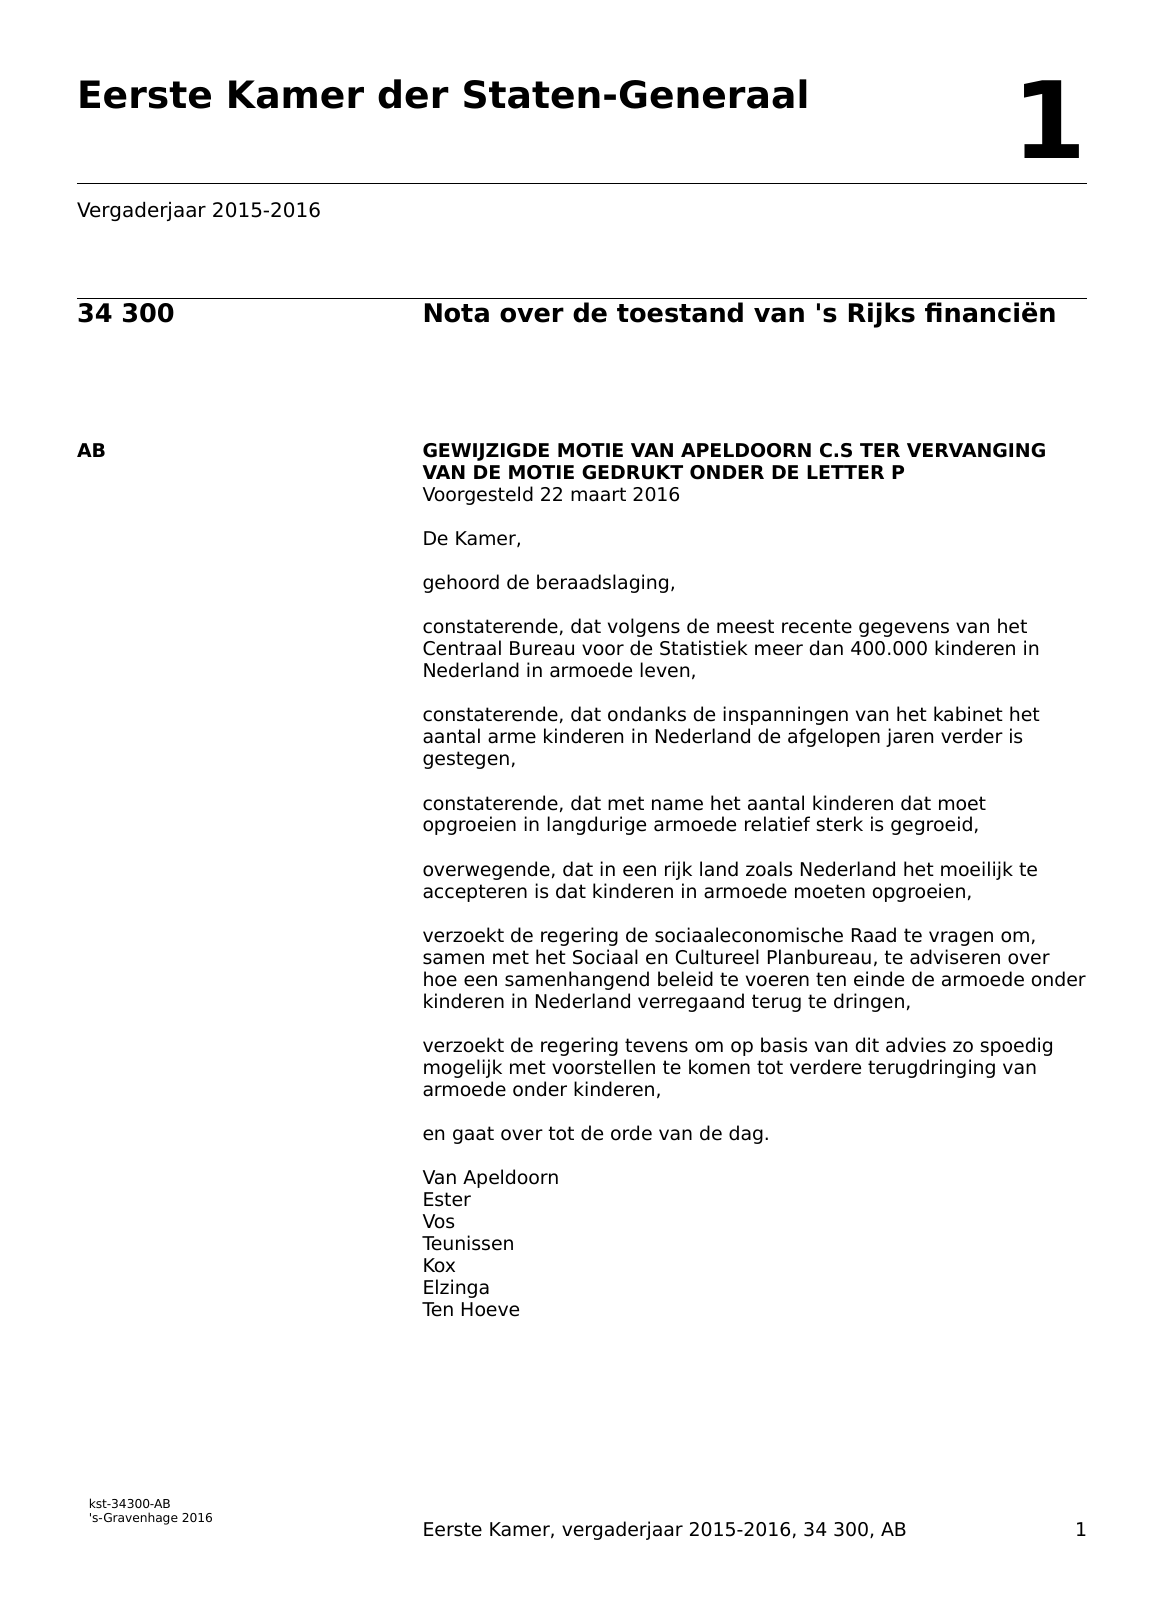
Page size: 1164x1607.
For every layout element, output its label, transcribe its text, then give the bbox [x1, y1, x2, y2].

table_header 1 [886, 59, 1087, 183]
table_header Eerste Kamer der Staten-Generaal [77, 59, 886, 183]
subtitle 34 300 Nota over de toestand van 's Rijks financiën [77, 299, 1087, 329]
text verzoekt de regering de sociaaleconomische Raad te vragen om, samen met het Sociaal en Cultureel Planbureau, te adviseren over hoe een samenhangend beleid te voeren ten einde de armoede onder kinderen in Nederland verregaand terug te dringen, [422, 925, 1087, 1013]
text constaterende, dat volgens de meest recente gegevens van het Centraal Bureau voor de Statistiek meer dan 400.000 kinderen in Nederland in armoede leven, [422, 616, 1087, 682]
text De Kamer, [422, 528, 1087, 550]
text constaterende, dat met name het aantal kinderen dat moet opgroeien in langdurige armoede relatief sterk is gegroeid, [422, 792, 1087, 836]
text Elzinga [422, 1277, 1087, 1299]
subtitle AB GEWIJZIGDE MOTIE VAN APELDOORN C.S TER VERVANGING VAN DE MOTIE GEDRUKT ONDER DE LETTER P [77, 440, 1087, 484]
text Ester [422, 1189, 1087, 1211]
text Vos [422, 1211, 1087, 1233]
text Kox [422, 1255, 1087, 1277]
text Van Apeldoorn [422, 1167, 1087, 1189]
text overwegende, dat in een rijk land zoals Nederland het moeilijk te accepteren is dat kinderen in armoede moeten opgroeien, [422, 858, 1087, 902]
text Voorgesteld 22 maart 2016 [422, 484, 1087, 506]
table_cell Vergaderjaar 2015-2016 [77, 184, 1087, 298]
text verzoekt de regering tevens om op basis van dit advies zo spoedig mogelijk met voorstellen te komen tot verdere terugdringing van armoede onder kinderen, [422, 1035, 1087, 1101]
text Ten Hoeve [422, 1299, 1087, 1321]
text 's-Gravenhage 2016 [88, 1511, 323, 1525]
text kst-34300-AB [88, 1497, 323, 1511]
text Teunissen [422, 1233, 1087, 1255]
text constaterende, dat ondanks de inspanningen van het kabinet het aantal arme kinderen in Nederland de afgelopen jaren verder is gestegen, [422, 704, 1087, 770]
text en gaat over tot de orde van de dag. [422, 1123, 1087, 1145]
text gehoord de beraadslaging, [422, 572, 1087, 594]
